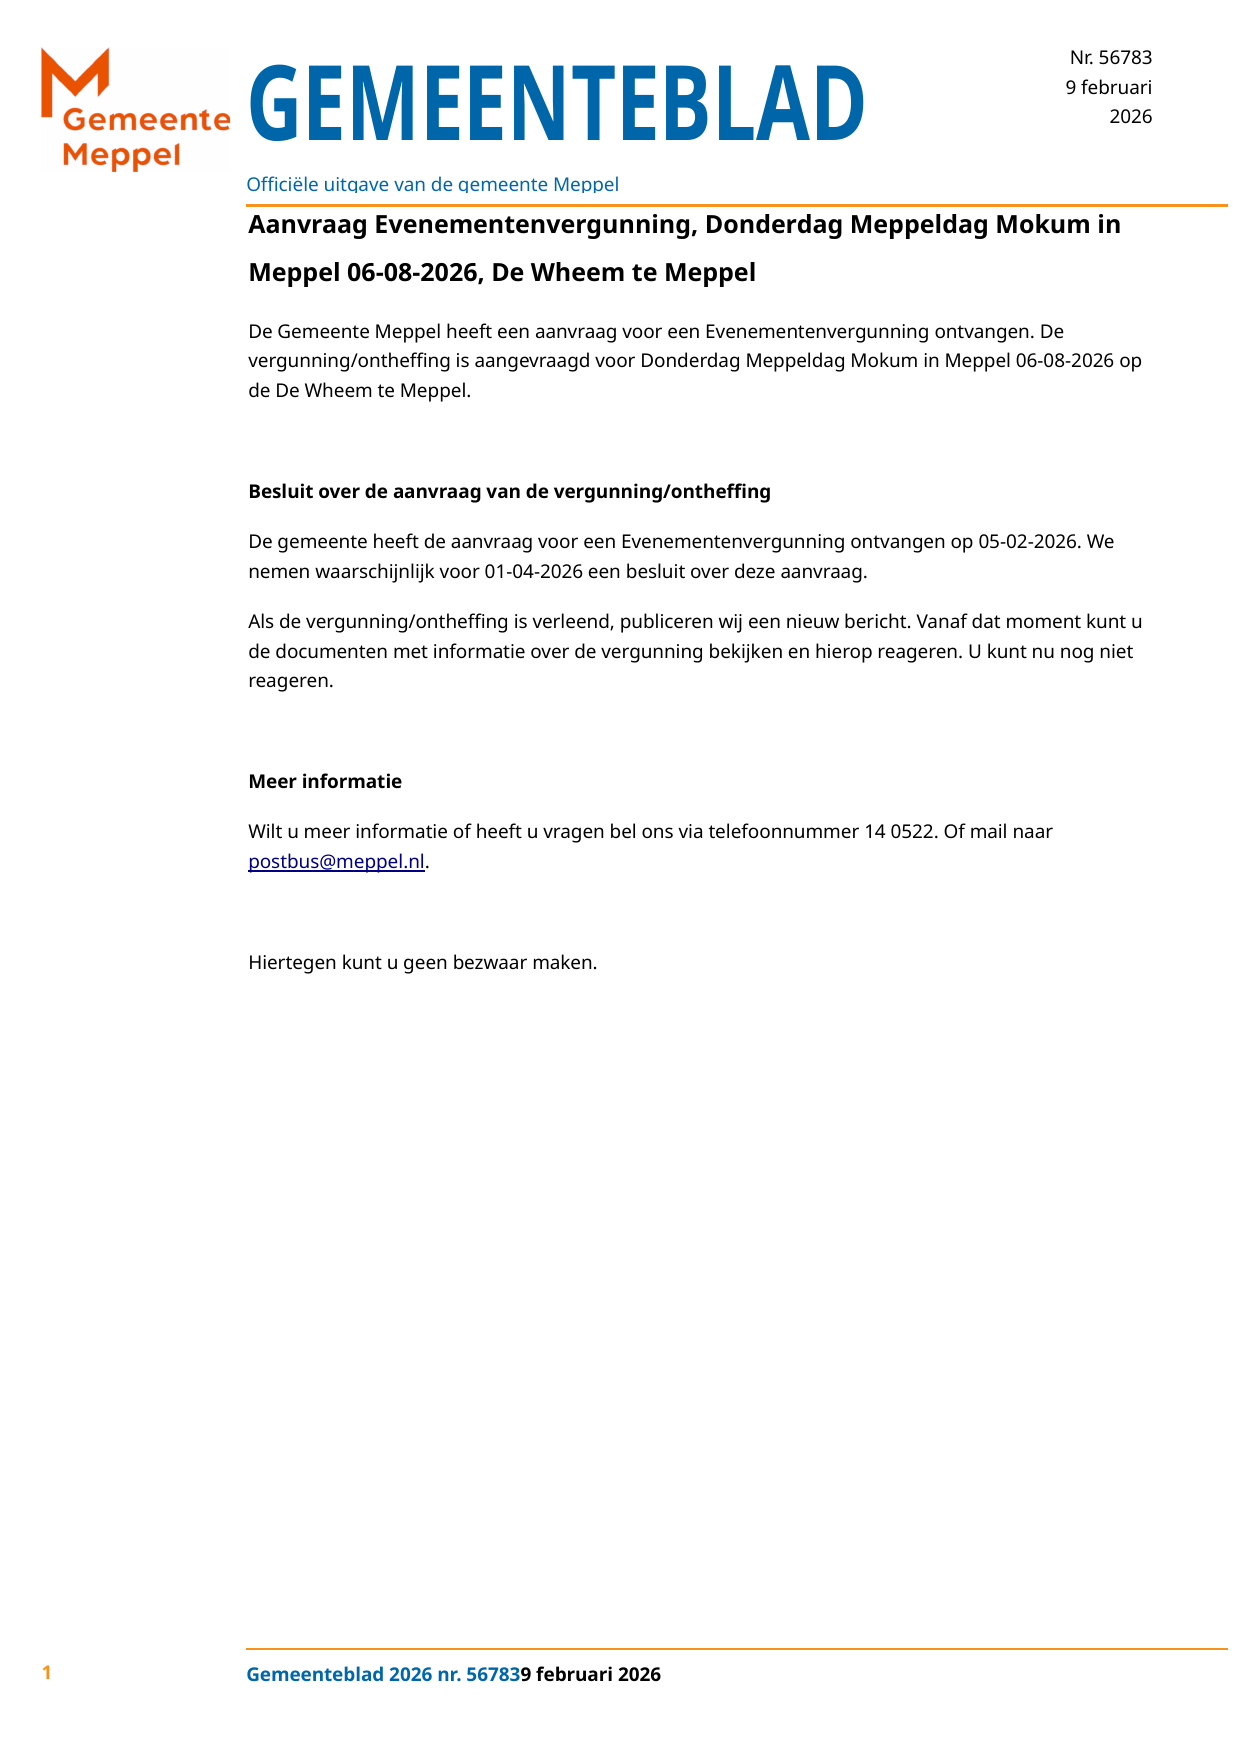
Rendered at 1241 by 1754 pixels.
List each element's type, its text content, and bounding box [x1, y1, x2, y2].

picture [41, 47, 231, 172]
text Besluit over de aanvraag van de vergunning/ontheffing [248, 478, 1152, 504]
text Meer informatie [248, 768, 1152, 794]
text Wilt u meer informatie of heeft u vragen bel ons via telefoonnummer 14 0522. Of mail naar postbus@meppel.nl. [248, 819, 1152, 874]
text Hiertegen kunt u geen bezwaar maken. [248, 949, 1152, 975]
text Aanvraag Evenementenvergunning, Donderdag Meppeldag Mokum in Meppel 06-08-2026, De Wheem te Meppel [248, 207, 1152, 288]
text De gemeente heeft de aanvraag voor een Evenementenvergunning ontvangen op 05-02-2026. We nemen waarschijnlijk voor 01-04-2026 een besluit over deze aanvraag. [248, 528, 1152, 584]
text Als de vergunning/ontheffing is verleend, publiceren wij een nieuw bericht. Vanaf dat moment kunt u de documenten met informatie over de vergunning bekijken en hierop reageren. U kunt nu nog niet reageren. [248, 608, 1152, 693]
text De Gemeente Meppel heeft een aanvraag voor een Evenementenvergunning ontvangen. De vergunning/ontheffing is aangevraagd voor Donderdag Meppeldag Mokum in Meppel 06-08-2026 op de De Wheem te Meppel. [248, 318, 1152, 403]
